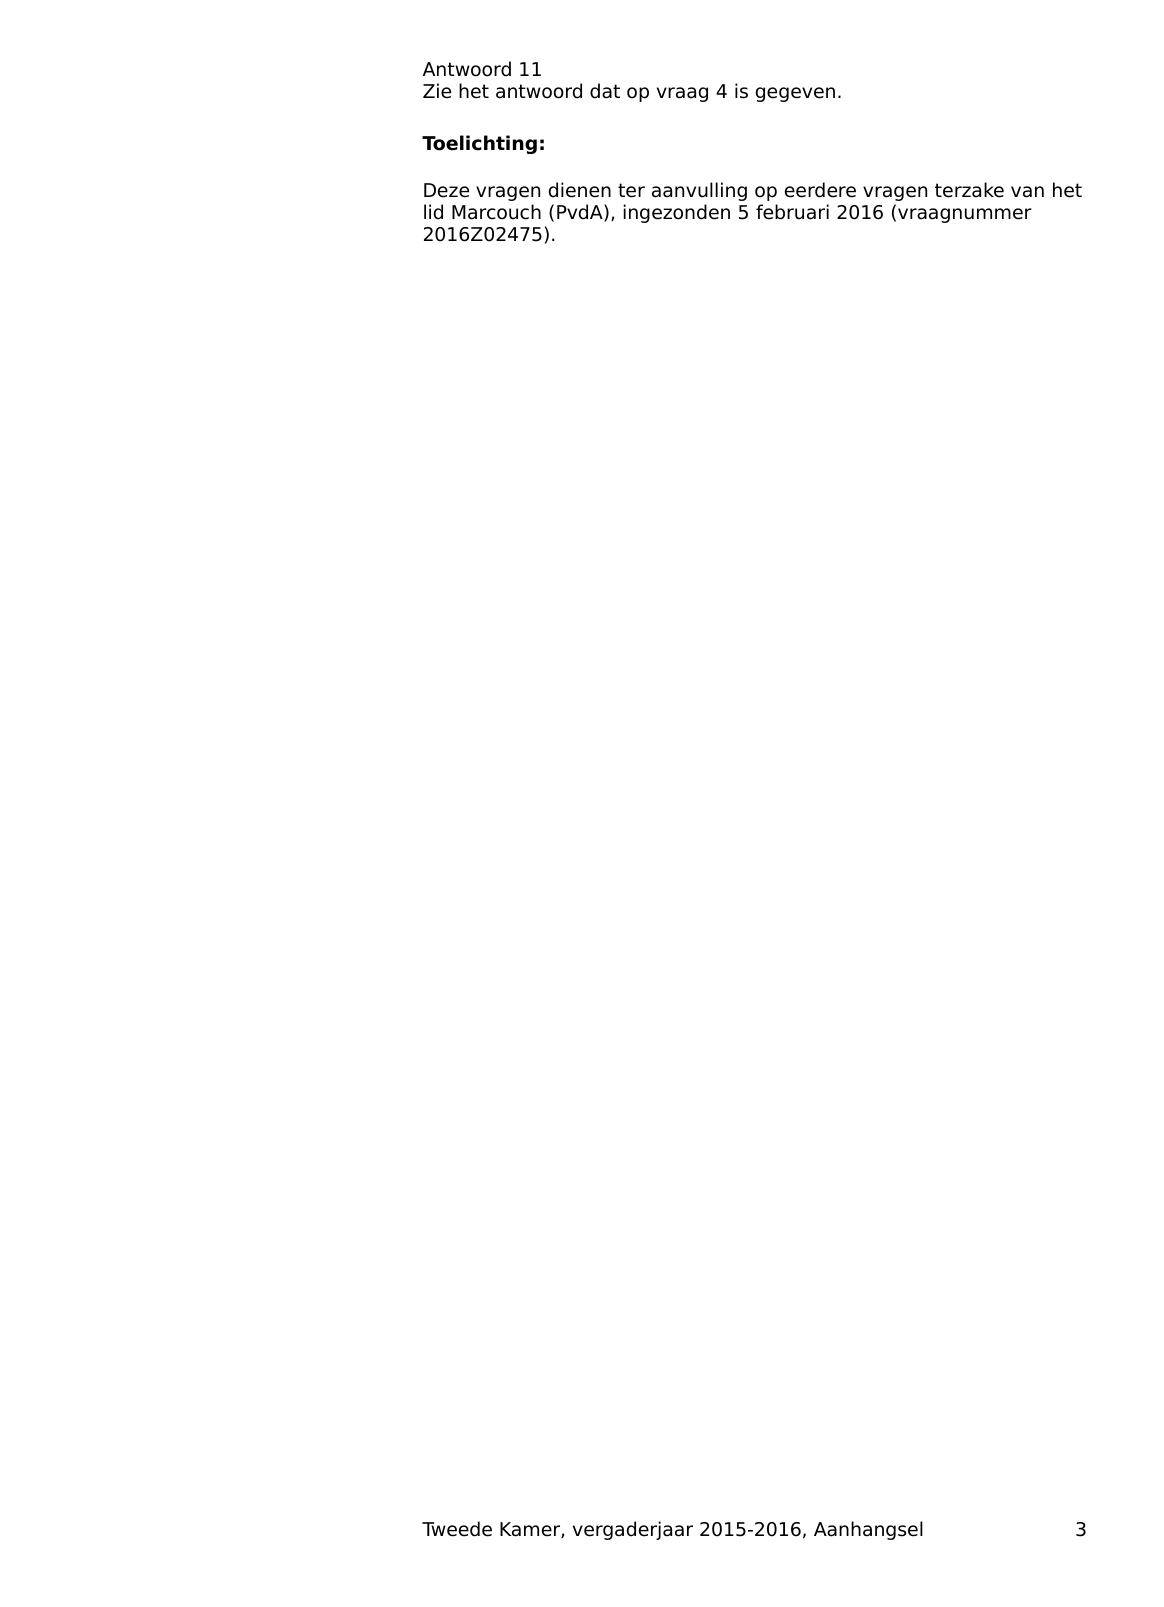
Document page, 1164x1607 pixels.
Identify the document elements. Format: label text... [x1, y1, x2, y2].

text Deze vragen dienen ter aanvulling op eerdere vragen terzake van het lid Marcouch (PvdA), ingezonden 5 februari 2016 (vraagnummer 2016Z02475). [422, 180, 1087, 246]
text Zie het antwoord dat op vraag 4 is gegeven. [422, 81, 1087, 103]
subtitle Toelichting: [422, 133, 1087, 155]
text Antwoord 11 [422, 59, 1087, 81]
